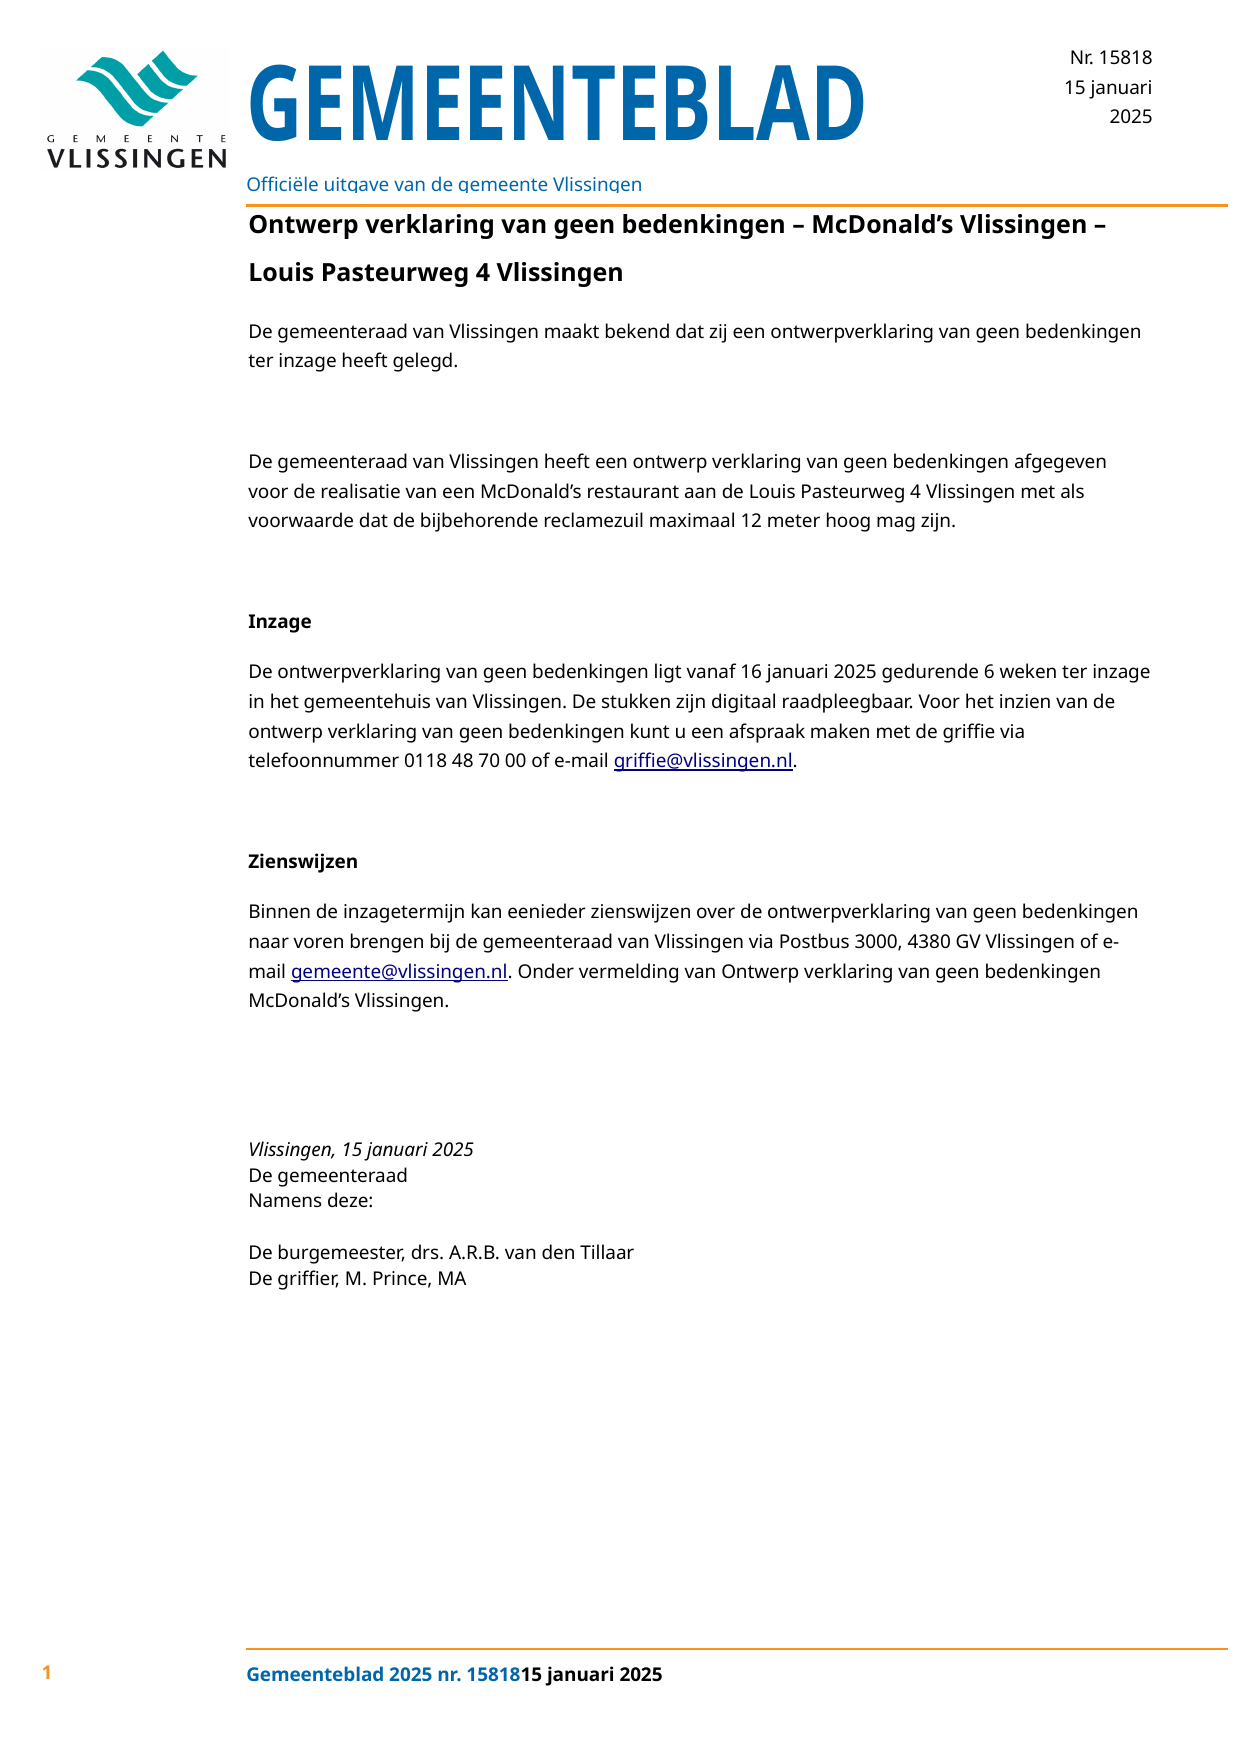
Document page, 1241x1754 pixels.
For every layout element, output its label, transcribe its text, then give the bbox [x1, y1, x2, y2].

text Vlissingen, 15 januari 2025 [248, 1136, 1152, 1162]
text Binnen de inzagetermijn kan eenieder zienswijzen over de ontwerpverklaring van geen bedenkingen naar voren brengen bij de gemeenteraad van Vlissingen via Postbus 3000, 4380 GV Vlissingen of e-mail gemeente@vlissingen.nl. Onder vermelding van Ontwerp verklaring van geen bedenkingen McDonald’s Vlissingen. [248, 899, 1152, 1013]
text Ontwerp verklaring van geen bedenkingen – McDonald’s Vlissingen – Louis Pasteurweg 4 Vlissingen [248, 207, 1152, 288]
text De burgemeester, drs. A.R.B. van den Tillaar [248, 1239, 1152, 1265]
text Zienswijzen [248, 848, 1152, 874]
text Namens deze: [248, 1188, 1152, 1213]
text De gemeenteraad van Vlissingen heeft een ontwerp verklaring van geen bedenkingen afgegeven voor de realisatie van een McDonald’s restaurant aan de Louis Pasteurweg 4 Vlissingen met als voorwaarde dat de bijbehorende reclamezuil maximaal 12 meter hoog mag zijn. [248, 448, 1152, 533]
text De griffier, M. Prince, MA [248, 1265, 1152, 1291]
text Inzage [248, 608, 1152, 634]
text De ontwerpverklaring van geen bedenkingen ligt vanaf 16 januari 2025 gedurende 6 weken ter inzage in het gemeentehuis van Vlissingen. De stukken zijn digitaal raadpleegbaar. Voor het inzien van de ontwerp verklaring van geen bedenkingen kunt u een afspraak maken met de griffie via telefoonnummer 0118 48 70 00 of e-mail griffie@vlissingen.nl. [248, 659, 1152, 773]
picture [41, 47, 231, 172]
text De gemeenteraad [248, 1162, 1152, 1188]
text De gemeenteraad van Vlissingen maakt bekend dat zij een ontwerpverklaring van geen bedenkingen ter inzage heeft gelegd. [248, 318, 1152, 373]
